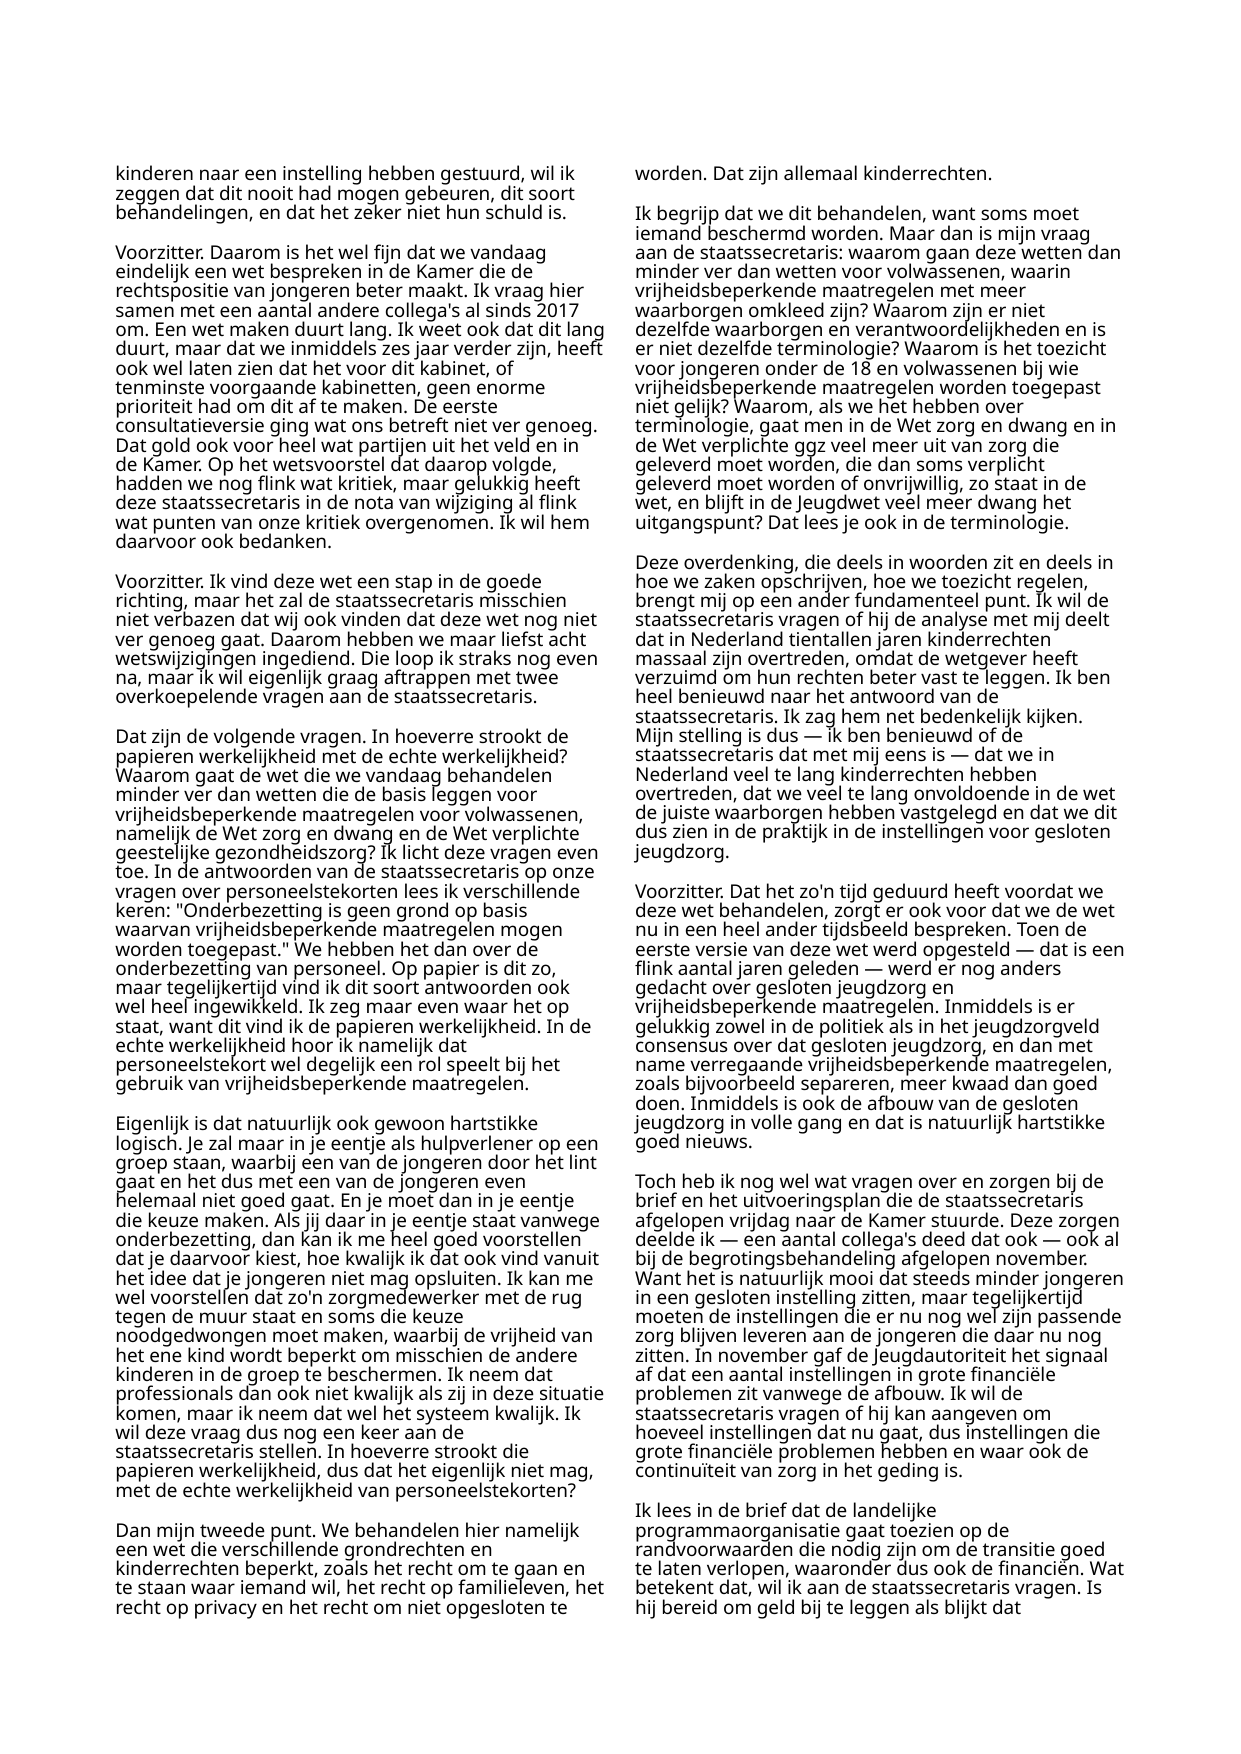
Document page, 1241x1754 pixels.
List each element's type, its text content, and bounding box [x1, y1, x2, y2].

text Dan mijn tweede punt. We behandelen hier namelijk een wet die verschillende grondrechten en kinderrechten beperkt, zoals het recht om te gaan en te staan waar iemand wil, het recht op familieleven, het recht op privacy en het recht om niet opgesloten te [115, 1522, 605, 1618]
text Eigenlijk is dat natuurlijk ook gewoon hartstikke logisch. Je zal maar in je eentje als hulpverlener op een groep staan, waarbij een van de jongeren door het lint gaat en het dus met een van de jongeren even helemaal niet goed gaat. En je moet dan in je eentje die keuze maken. Als jij daar in je eentje staat vanwege onderbezetting, dan kan ik me heel goed voorstellen dat je daarvoor kiest, hoe kwalijk ik dat ook vind vanuit het idee dat je jongeren niet mag opsluiten. Ik kan me wel voorstellen dat zo'n zorgmedewerker met de rug tegen de muur staat en soms die keuze noodgedwongen moet maken, waarbij de vrijheid van het ene kind wordt beperkt om misschien de andere kinderen in de groep te beschermen. Ik neem dat professionals dan ook niet kwalijk als zij in deze situatie komen, maar ik neem dat wel het systeem kwalijk. Ik wil deze vraag dus nog een keer aan de staatssecretaris stellen. In hoeverre strookt die papieren werkelijkheid, dus dat het eigenlijk niet mag, met de echte werkelijkheid van personeelstekorten? [115, 1115, 605, 1501]
text Ik lees in de brief dat de landelijke programmaorganisatie gaat toezien op de randvoorwaarden die nodig zijn om de transitie goed te laten verlopen, waaronder dus ook de financiën. Wat betekent dat, wil ik aan de staatssecretaris vragen. Is hij bereid om geld bij te leggen als blijkt dat [635, 1502, 1125, 1618]
text Ik begrijp dat we dit behandelen, want soms moet iemand beschermd worden. Maar dan is mijn vraag aan de staatssecretaris: waarom gaan deze wetten dan minder ver dan wetten voor volwassenen, waarin vrijheidsbeperkende maatregelen met meer waarborgen omkleed zijn? Waarom zijn er niet dezelfde waarborgen en verantwoordelijkheden en is er niet dezelfde terminologie? Waarom is het toezicht voor jongeren onder de 18 en volwassenen bij wie vrijheidsbeperkende maatregelen worden toegepast niet gelijk? Waarom, als we het hebben over terminologie, gaat men in de Wet zorg en dwang en in de Wet verplichte ggz veel meer uit van zorg die geleverd moet worden, die dan soms verplicht geleverd moet worden of onvrijwillig, zo staat in de wet, en blijft in de Jeugdwet veel meer dwang het uitgangspunt? Dat lees je ook in de terminologie. [635, 205, 1125, 533]
text Voorzitter. Dat het zo'n tijd geduurd heeft voordat we deze wet behandelen, zorgt er ook voor dat we de wet nu in een heel ander tijdsbeeld bespreken. Toen de eerste versie van deze wet werd opgesteld — dat is een flink aantal jaren geleden — werd er nog anders gedacht over gesloten jeugdzorg en vrijheidsbeperkende maatregelen. Inmiddels is er gelukkig zowel in de politiek als in het jeugdzorgveld consensus over dat gesloten jeugdzorg, en dan met name verregaande vrijheidsbeperkende maatregelen, zoals bijvoorbeeld separeren, meer kwaad dan goed doen. Inmiddels is ook de afbouw van de gesloten jeugdzorg in volle gang en dat is natuurlijk hartstikke goed nieuws. [635, 883, 1125, 1152]
text Voorzitter. Daarom is het wel fijn dat we vandaag eindelijk een wet bespreken in de Kamer die de rechtspositie van jongeren beter maakt. Ik vraag hier samen met een aantal andere collega's al sinds 2017 om. Een wet maken duurt lang. Ik weet ook dat dit lang duurt, maar dat we inmiddels zes jaar verder zijn, heeft ook wel laten zien dat het voor dit kabinet, of tenminste voorgaande kabinetten, geen enorme prioriteit had om dit af te maken. De eerste consultatieversie ging wat ons betreft niet ver genoeg. Dat gold ook voor heel wat partijen uit het veld en in de Kamer. Op het wetsvoorstel dat daarop volgde, hadden we nog flink wat kritiek, maar gelukkig heeft deze staatssecretaris in de nota van wijziging al flink wat punten van onze kritiek overgenomen. Ik wil hem daarvoor ook bedanken. [115, 244, 605, 552]
text kinderen naar een instelling hebben gestuurd, wil ik zeggen dat dit nooit had mogen gebeuren, dit soort behandelingen, en dat het zeker niet hun schuld is. [115, 165, 605, 223]
text Dat zijn de volgende vragen. In hoeverre strookt de papieren werkelijkheid met de echte werkelijkheid? Waarom gaat de wet die we vandaag behandelen minder ver dan wetten die de basis leggen voor vrijheidsbeperkende maatregelen voor volwassenen, namelijk de Wet zorg en dwang en de Wet verplichte geestelijke gezondheidszorg? Ik licht deze vragen even toe. In de antwoorden van de staatssecretaris op onze vragen over personeelstekorten lees ik verschillende keren: "Onderbezetting is geen grond op basis waarvan vrijheidsbeperkende maatregelen mogen worden toegepast." We hebben het dan over de onderbezetting van personeel. Op papier is dit zo, maar tegelijkertijd vind ik dit soort antwoorden ook wel heel ingewikkeld. Ik zeg maar even waar het op staat, want dit vind ik de papieren werkelijkheid. In de echte werkelijkheid hoor ik namelijk dat personeelstekort wel degelijk een rol speelt bij het gebruik van vrijheidsbeperkende maatregelen. [115, 728, 605, 1095]
text Toch heb ik nog wel wat vragen over en zorgen bij de brief en het uitvoeringsplan die de staatssecretaris afgelopen vrijdag naar de Kamer stuurde. Deze zorgen deelde ik — een aantal collega's deed dat ook — ook al bij de begrotingsbehandeling afgelopen november. Want het is natuurlijk mooi dat steeds minder jongeren in een gesloten instelling zitten, maar tegelijkertijd moeten de instellingen die er nu nog wel zijn passende zorg blijven leveren aan de jongeren die daar nu nog zitten. In november gaf de Jeugdautoriteit het signaal af dat een aantal instellingen in grote financiële problemen zit vanwege de afbouw. Ik wil de staatssecretaris vragen of hij kan aangeven om hoeveel instellingen dat nu gaat, dus instellingen die grote financiële problemen hebben en waar ook de continuïteit van zorg in het geding is. [635, 1173, 1125, 1482]
text worden. Dat zijn allemaal kinderrechten. [635, 165, 1125, 184]
text Deze overdenking, die deels in woorden zit en deels in hoe we zaken opschrijven, hoe we toezicht regelen, brengt mij op een ander fundamenteel punt. Ik wil de staatssecretaris vragen of hij de analyse met mij deelt dat in Nederland tientallen jaren kinderrechten massaal zijn overtreden, omdat de wetgever heeft verzuimd om hun rechten beter vast te leggen. Ik ben heel benieuwd naar het antwoord van de staatssecretaris. Ik zag hem net bedenkelijk kijken. Mijn stelling is dus — ik ben benieuwd of de staatssecretaris dat met mij eens is — dat we in Nederland veel te lang kinderrechten hebben overtreden, dat we veel te lang onvoldoende in de wet de juiste waarborgen hebben vastgelegd en dat we dit dus zien in de praktijk in de instellingen voor gesloten jeugdzorg. [635, 554, 1125, 862]
text Voorzitter. Ik vind deze wet een stap in de goede richting, maar het zal de staatssecretaris misschien niet verbazen dat wij ook vinden dat deze wet nog niet ver genoeg gaat. Daarom hebben we maar liefst acht wetswijzigingen ingediend. Die loop ik straks nog even na, maar ik wil eigenlijk graag aftrappen met twee overkoepelende vragen aan de staatssecretaris. [115, 573, 605, 708]
